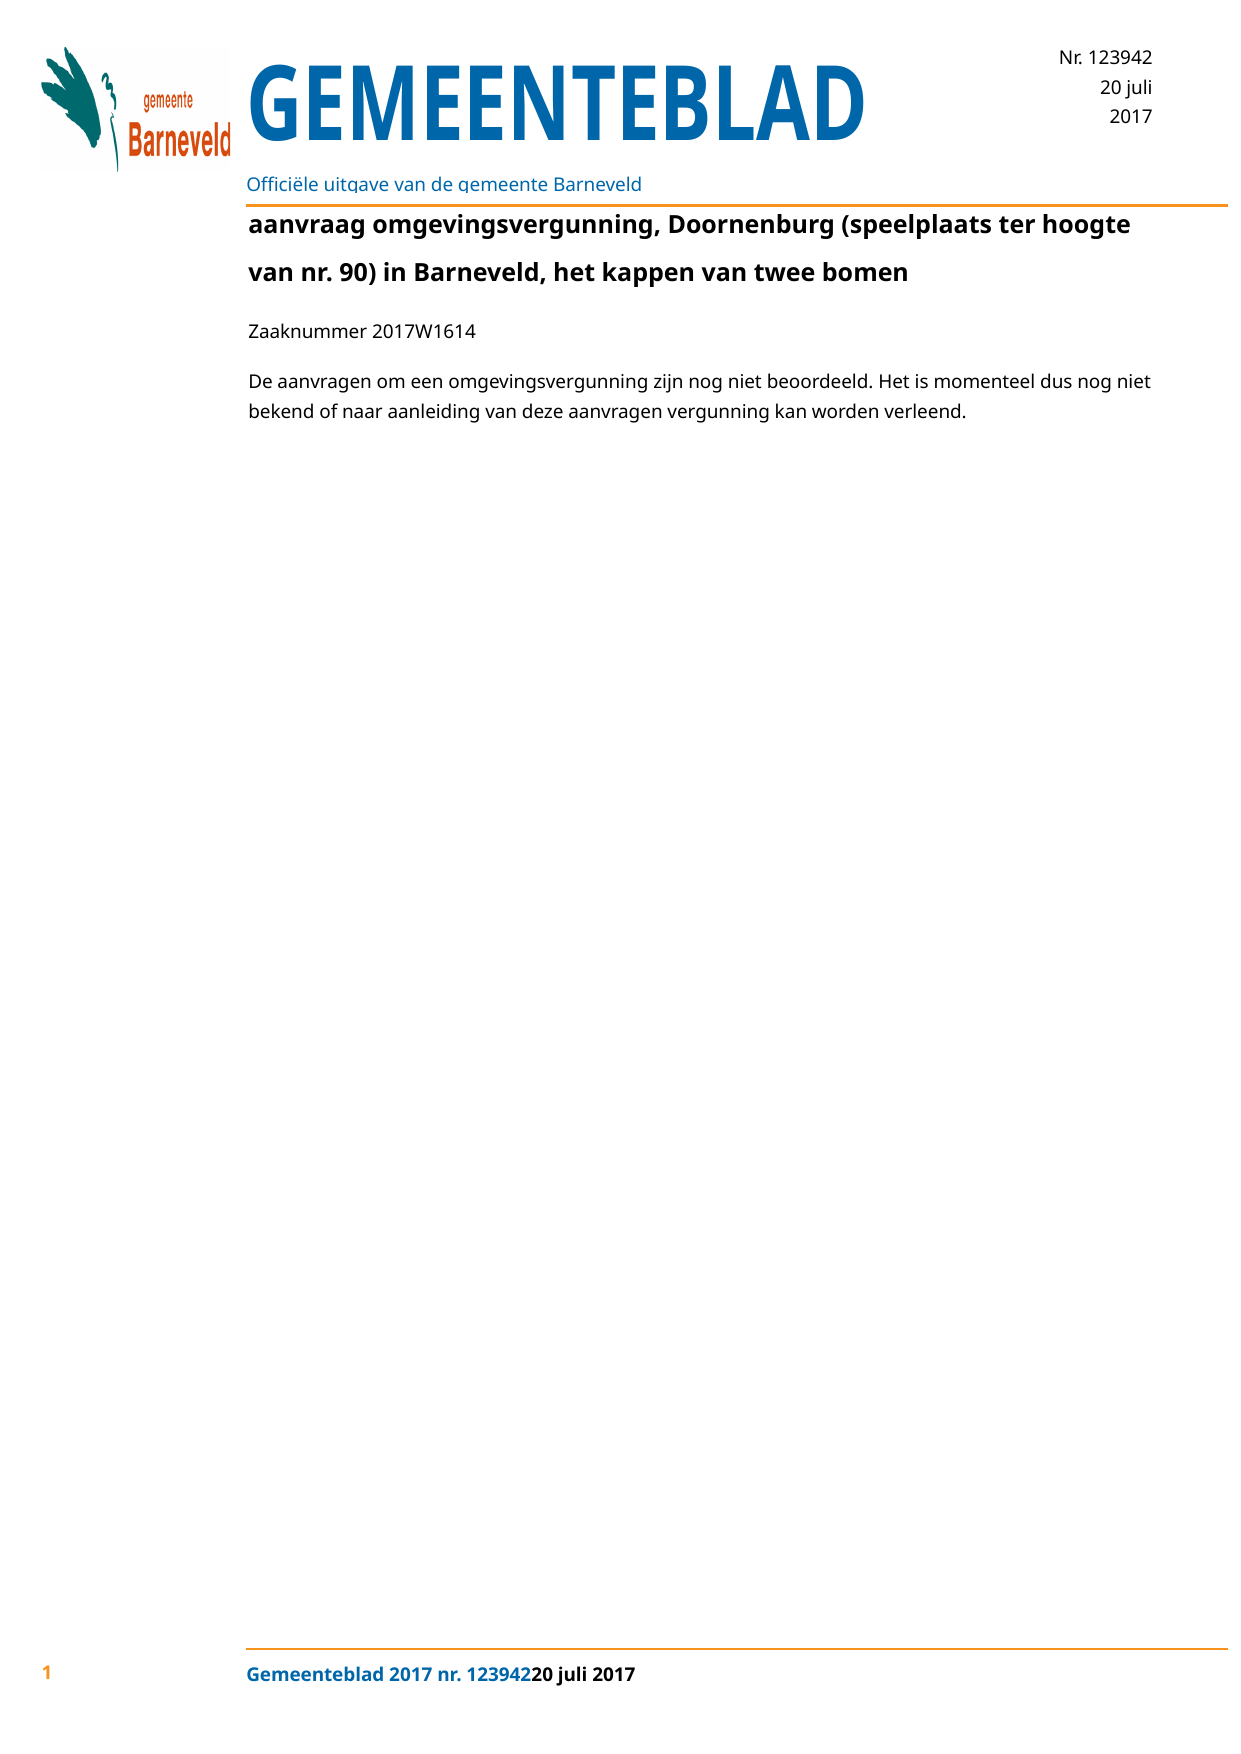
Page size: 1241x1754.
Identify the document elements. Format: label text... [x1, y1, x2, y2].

text aanvraag omgevingsvergunning, Doornenburg (speelplaats ter hoogte van nr. 90) in Barneveld, het kappen van twee bomen [248, 207, 1152, 288]
text Zaaknummer 2017W1614 [248, 318, 1152, 344]
picture [41, 47, 231, 172]
text De aanvragen om een omgevingsvergunning zijn nog niet beoordeeld. Het is momenteel dus nog niet bekend of naar aanleiding van deze aanvragen vergunning kan worden verleend. [248, 368, 1152, 424]
